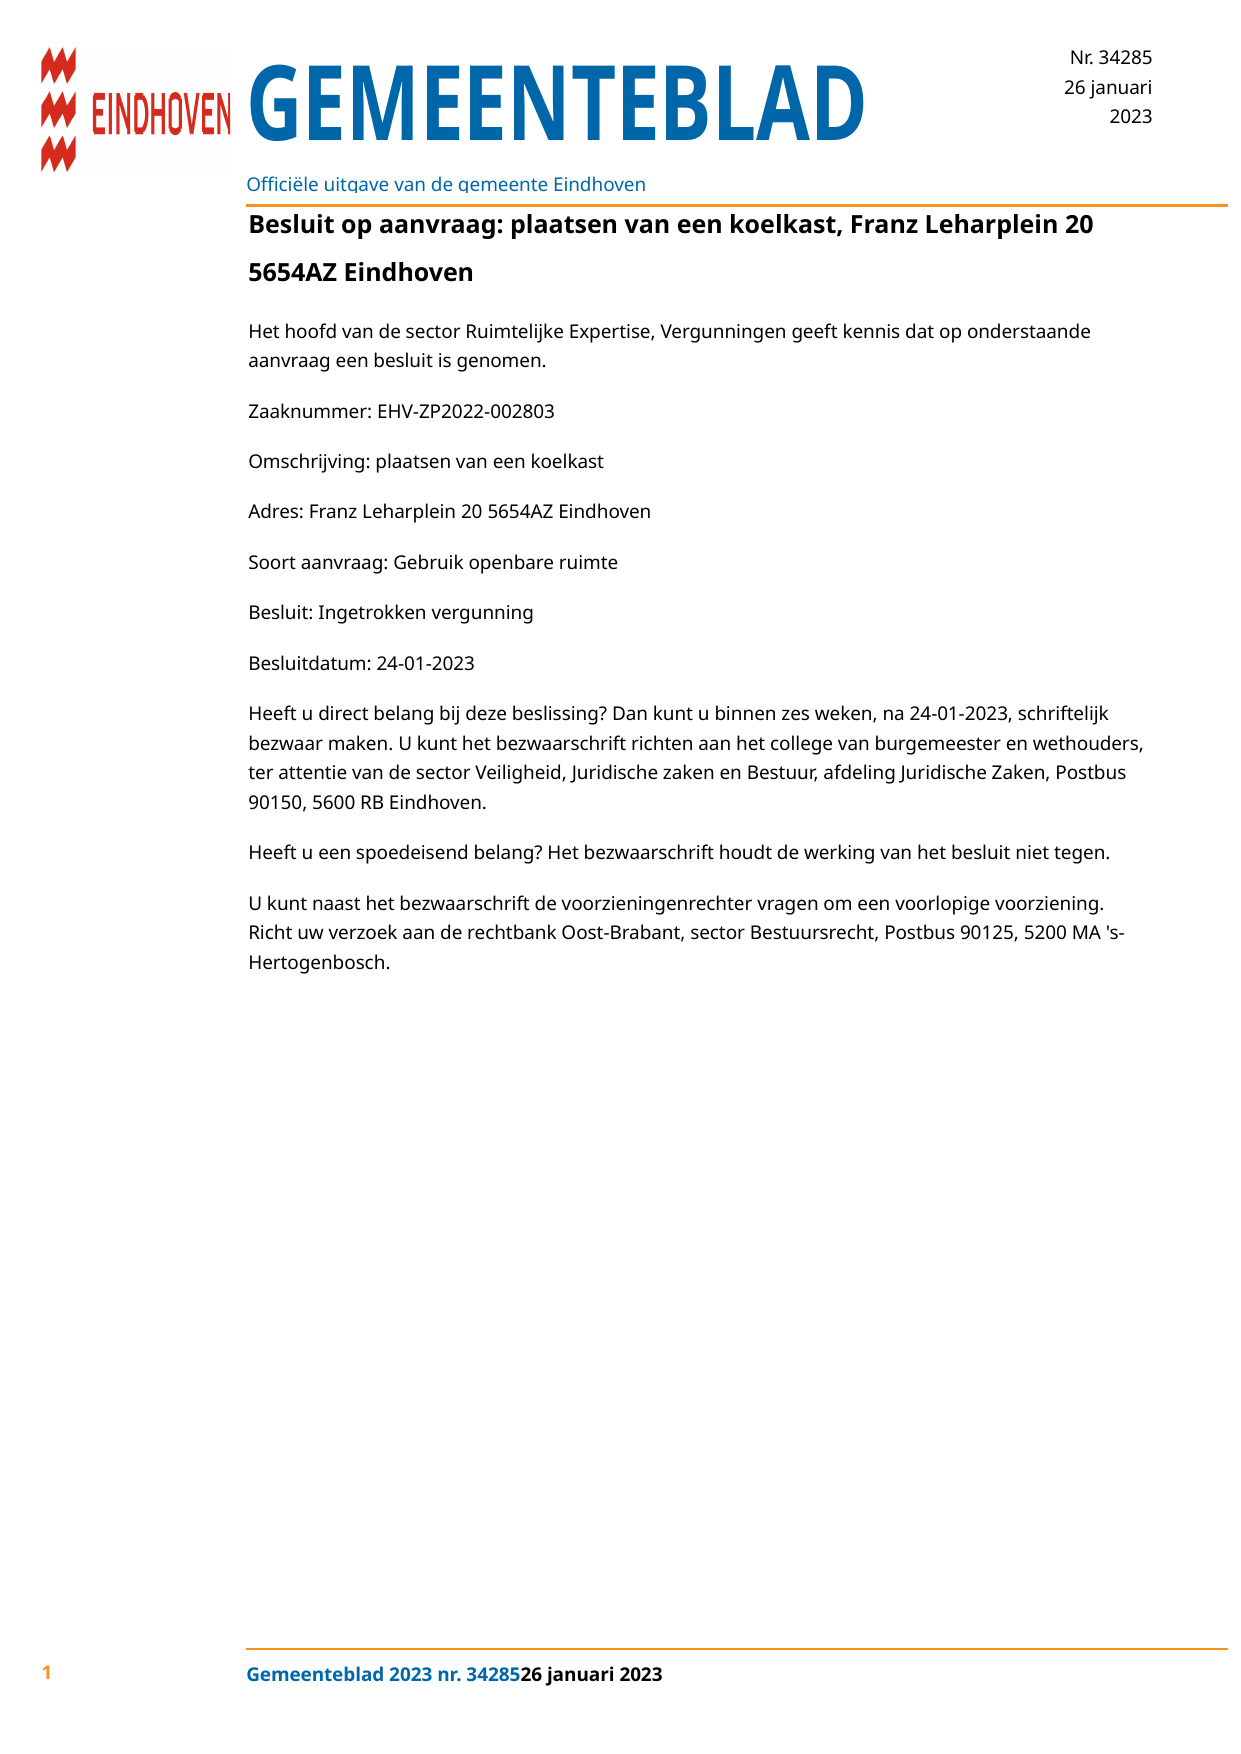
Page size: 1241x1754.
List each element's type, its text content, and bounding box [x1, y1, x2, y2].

text Soort aanvraag: Gebruik openbare ruimte [248, 549, 1152, 575]
text U kunt naast het bezwaarschrift de voorzieningenrechter vragen om een voorlopige voorziening. Richt uw verzoek aan de rechtbank Oost-Brabant, sector Bestuursrecht, Postbus 90125, 5200 MA 's-Hertogenbosch. [248, 890, 1152, 975]
text Heeft u een spoedeisend belang? Het bezwaarschrift houdt de werking van het besluit niet tegen. [248, 839, 1152, 865]
text Het hoofd van de sector Ruimtelijke Expertise, Vergunningen geeft kennis dat op onderstaande aanvraag een besluit is genomen. [248, 318, 1152, 373]
picture [41, 47, 231, 172]
text Heeft u direct belang bij deze beslissing? Dan kunt u binnen zes weken, na 24-01-2023, schriftelijk bezwaar maken. U kunt het bezwaarschrift richten aan het college van burgemeester en wethouders, ter attentie van de sector Veiligheid, Juridische zaken en Bestuur, afdeling Juridische Zaken, Postbus 90150, 5600 RB Eindhoven. [248, 700, 1152, 815]
text Adres: Franz Leharplein 20 5654AZ Eindhoven [248, 499, 1152, 524]
text Besluit op aanvraag: plaatsen van een koelkast, Franz Leharplein 20 5654AZ Eindhoven [248, 207, 1152, 288]
text Besluit: Ingetrokken vergunning [248, 599, 1152, 625]
text Omschrijving: plaatsen van een koelkast [248, 448, 1152, 474]
text Zaaknummer: EHV-ZP2022-002803 [248, 398, 1152, 424]
text Besluitdatum: 24-01-2023 [248, 650, 1152, 676]
